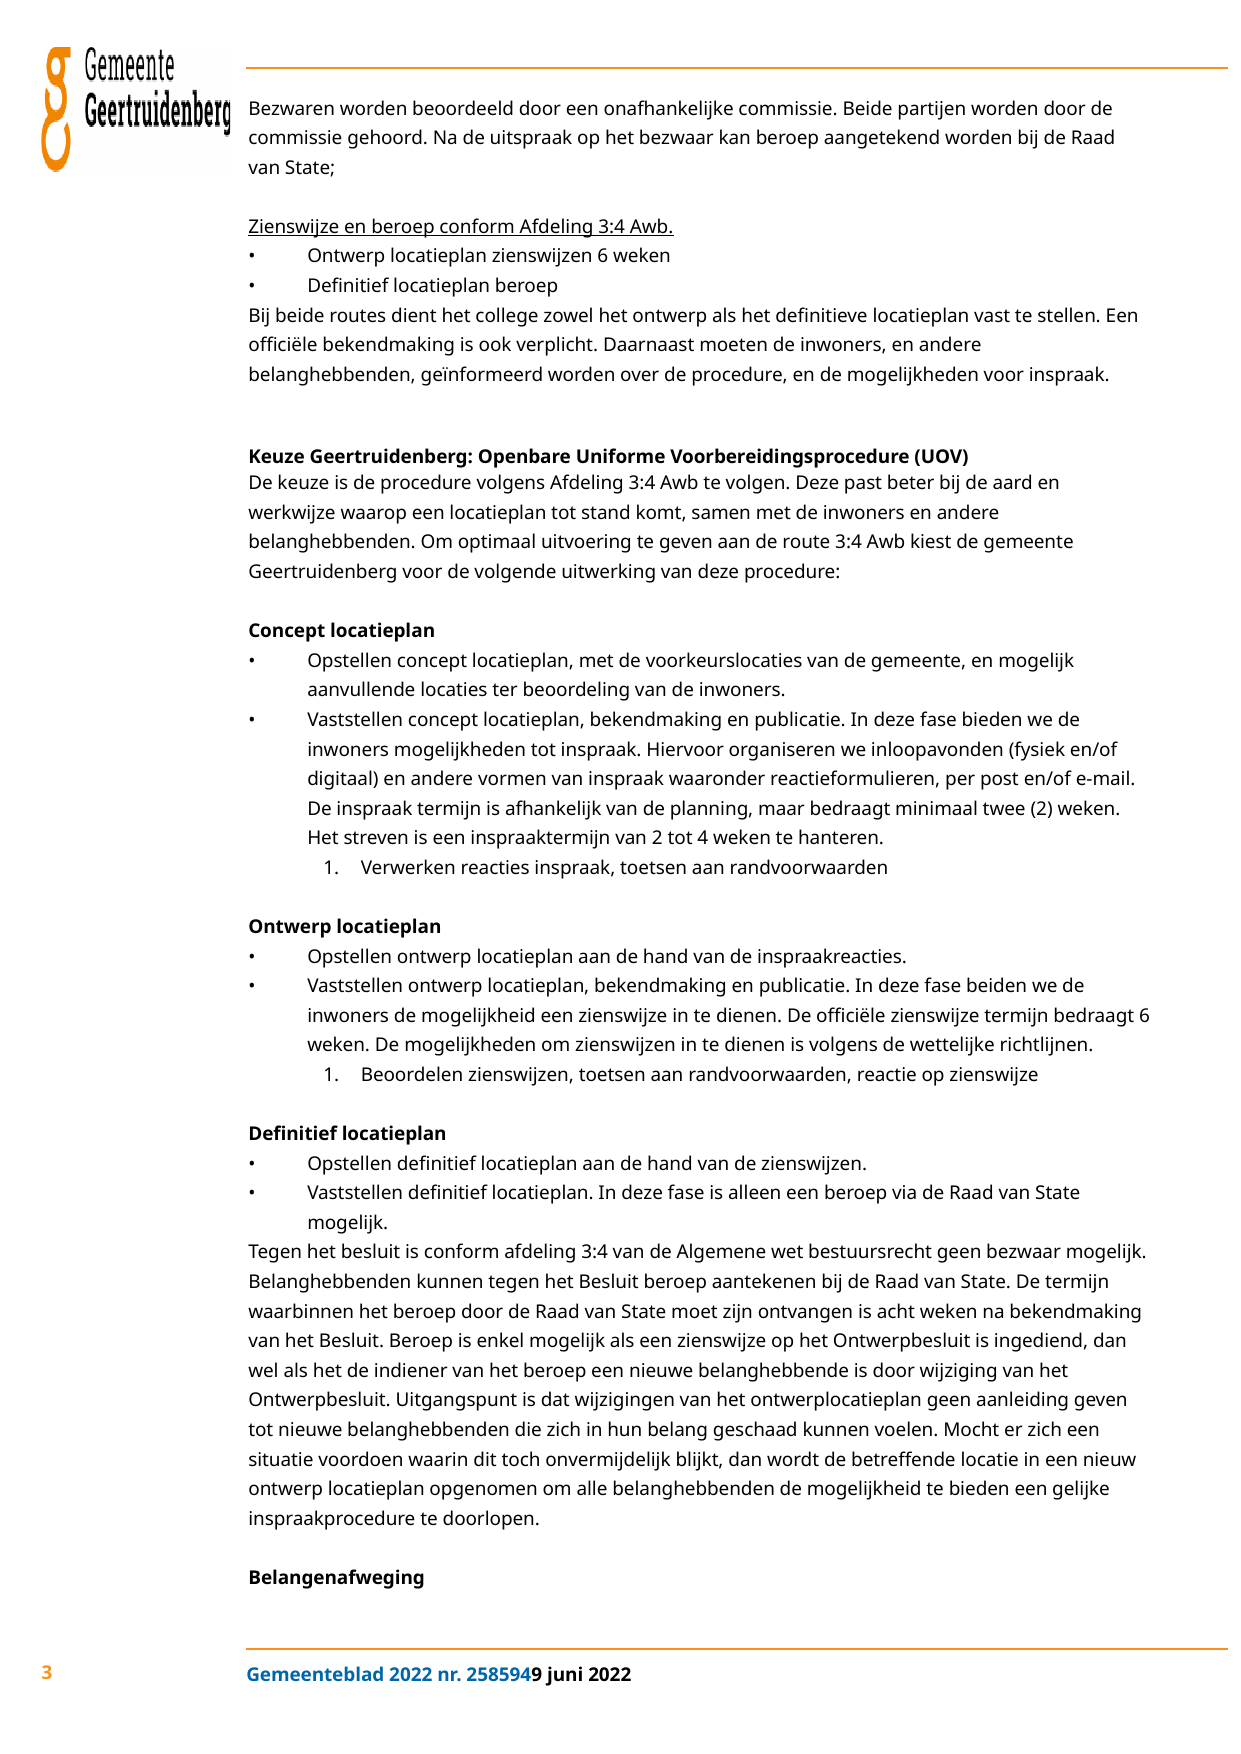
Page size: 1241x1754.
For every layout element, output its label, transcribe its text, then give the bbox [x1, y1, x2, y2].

picture [41, 47, 231, 172]
list Opstellen concept locatieplan, met de voorkeurslocaties van de gemeente, en mogelijk aanvullende locaties ter beoordeling van de inwoners. [248, 647, 1152, 702]
text Bij beide routes dient het college zowel het ontwerp als het definitieve locatieplan vast te stellen. Een officiële bekendmaking is ook verplicht. Daarnaast moeten de inwoners, en andere belanghebbenden, geïnformeerd worden over de procedure, en de mogelijkheden voor inspraak. [248, 302, 1152, 387]
list Vaststellen ontwerp locatieplan, bekendmaking en publicatie. In deze fase beiden we de inwoners de mogelijkheid een zienswijze in te dienen. De officiële zienswijze termijn bedraagt 6 weken. De mogelijkheden om zienswijzen in te dienen is volgens de wettelijke richtlijnen. [248, 972, 1152, 1057]
text Ontwerp locatieplan [248, 913, 1152, 939]
text Definitief locatieplan [248, 1120, 1152, 1146]
list Opstellen ontwerp locatieplan aan de hand van de inspraakreacties. [248, 943, 1152, 968]
text Bezwaren worden beoordeeld door een onafhankelijke commissie. Beide partijen worden door de commissie gehoord. Na de uitspraak op het bezwaar kan beroep aangetekend worden bij de Raad van State; [248, 95, 1152, 180]
text Tegen het besluit is conform afdeling 3:4 van de Algemene wet bestuursrecht geen bezwaar mogelijk. Belanghebbenden kunnen tegen het Besluit beroep aantekenen bij de Raad van State. De termijn waarbinnen het beroep door de Raad van State moet zijn ontvangen is acht weken na bekendmaking van het Besluit. Beroep is enkel mogelijk als een zienswijze op het Ontwerpbesluit is ingediend, dan wel als het de indiener van het beroep een nieuwe belanghebbende is door wijziging van het Ontwerpbesluit. Uitgangspunt is dat wijzigingen van het ontwerplocatieplan geen aanleiding geven tot nieuwe belanghebbenden die zich in hun belang geschaad kunnen voelen. Mocht er zich een situatie voordoen waarin dit toch onvermijdelijk blijkt, dan wordt de betreffende locatie in een nieuw ontwerp locatieplan opgenomen om alle belanghebbenden de mogelijkheid te bieden een gelijke inspraakprocedure te doorlopen. [248, 1239, 1152, 1531]
list Ontwerp locatieplan zienswijzen 6 weken [248, 243, 1152, 268]
list Opstellen definitief locatieplan aan de hand van de zienswijzen. [248, 1150, 1152, 1176]
list Beoordelen zienswijzen, toetsen aan randvoorwaarden, reactie op zienswijze [323, 1061, 1152, 1087]
list Verwerken reacties inspraak, toetsen aan randvoorwaarden [323, 854, 1152, 880]
text Belangenafweging [248, 1564, 1152, 1590]
text Zienswijze en beroep conform Afdeling 3:4 Awb. [248, 213, 1152, 239]
list Vaststellen definitief locatieplan. In deze fase is alleen een beroep via de Raad van State mogelijk. [248, 1179, 1152, 1235]
text Concept locatieplan [248, 617, 1152, 643]
text Keuze Geertruidenberg: Openbare Uniforme Voorbereidingsprocedure (UOV) [248, 441, 1152, 469]
list Vaststellen concept locatieplan, bekendmaking en publicatie. In deze fase bieden we de inwoners mogelijkheden tot inspraak. Hiervoor organiseren we inloopavonden (fysiek en/of digitaal) en andere vormen van inspraak waaronder reactieformulieren, per post en/of e-mail. De inspraak termijn is afhankelijk van de planning, maar bedraagt minimaal twee (2) weken. Het streven is een inspraaktermijn van 2 tot 4 weken te hanteren. [248, 706, 1152, 850]
list Definitief locatieplan beroep [248, 272, 1152, 298]
text De keuze is de procedure volgens Afdeling 3:4 Awb te volgen. Deze past beter bij de aard en werkwijze waarop een locatieplan tot stand komt, samen met de inwoners en andere belanghebbenden. Om optimaal uitvoering te geven aan de route 3:4 Awb kiest de gemeente Geertruidenberg voor de volgende uitwerking van deze procedure: [248, 469, 1152, 584]
